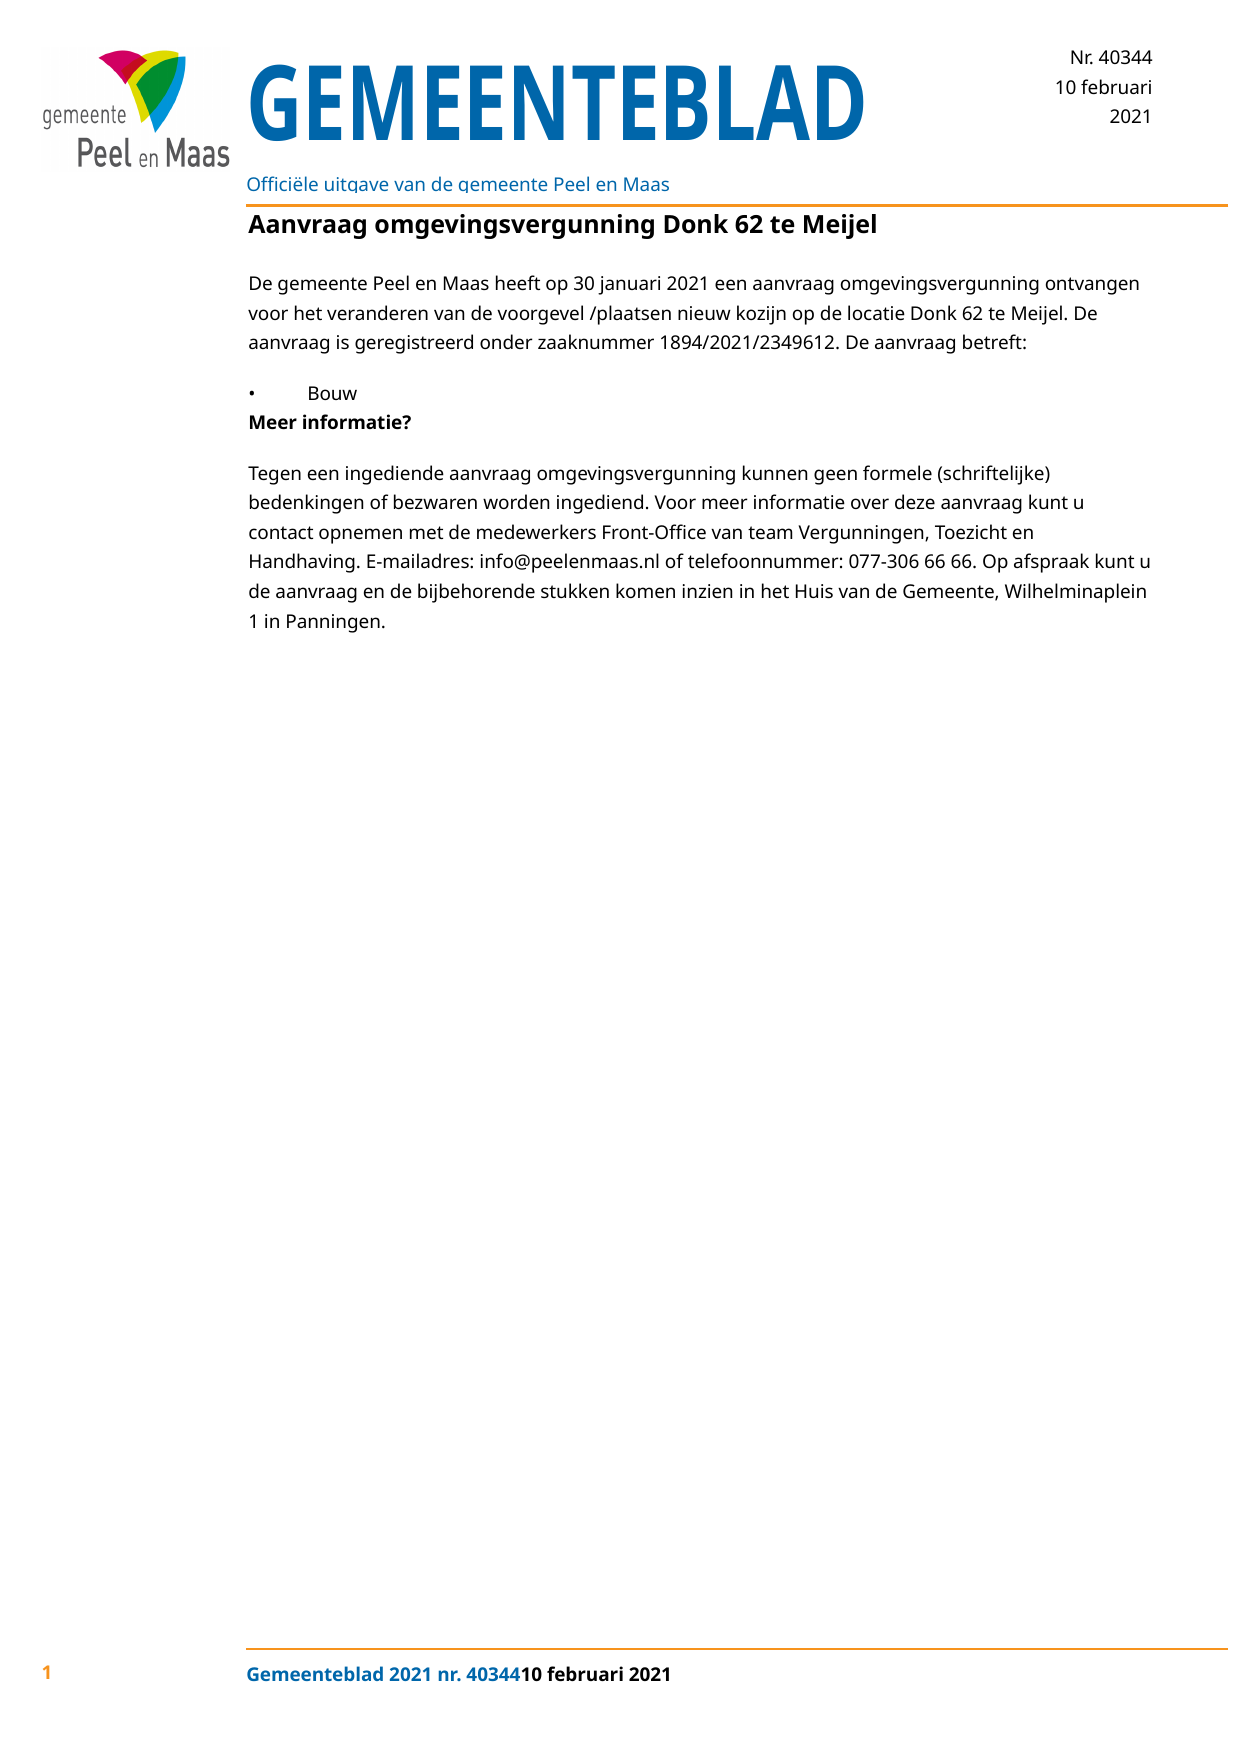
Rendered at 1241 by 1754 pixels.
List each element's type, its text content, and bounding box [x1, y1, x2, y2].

text Tegen een ingediende aanvraag omgevingsvergunning kunnen geen formele (schriftelijke) bedenkingen of bezwaren worden ingediend. Voor meer informatie over deze aanvraag kunt u contact opnemen met de medewerkers Front-Office van team Vergunningen, Toezicht en Handhaving. E-mailadres: info@peelenmaas.nl of telefoonnummer: 077-306 66 66. Op afspraak kunt u de aanvraag en de bijbehorende stukken komen inzien in het Huis van de Gemeente, Wilhelminaplein 1 in Panningen. [248, 460, 1152, 633]
text Aanvraag omgevingsvergunning Donk 62 te Meijel [248, 207, 1152, 241]
list Bouw [248, 380, 1152, 406]
text Meer informatie? [248, 409, 1152, 435]
text De gemeente Peel en Maas heeft op 30 januari 2021 een aanvraag omgevingsvergunning ontvangen voor het veranderen van de voorgevel /plaatsen nieuw kozijn op de locatie Donk 62 te Meijel. De aanvraag is geregistreerd onder zaaknummer 1894/2021/2349612. De aanvraag betreft: [248, 270, 1152, 355]
picture [41, 47, 231, 172]
